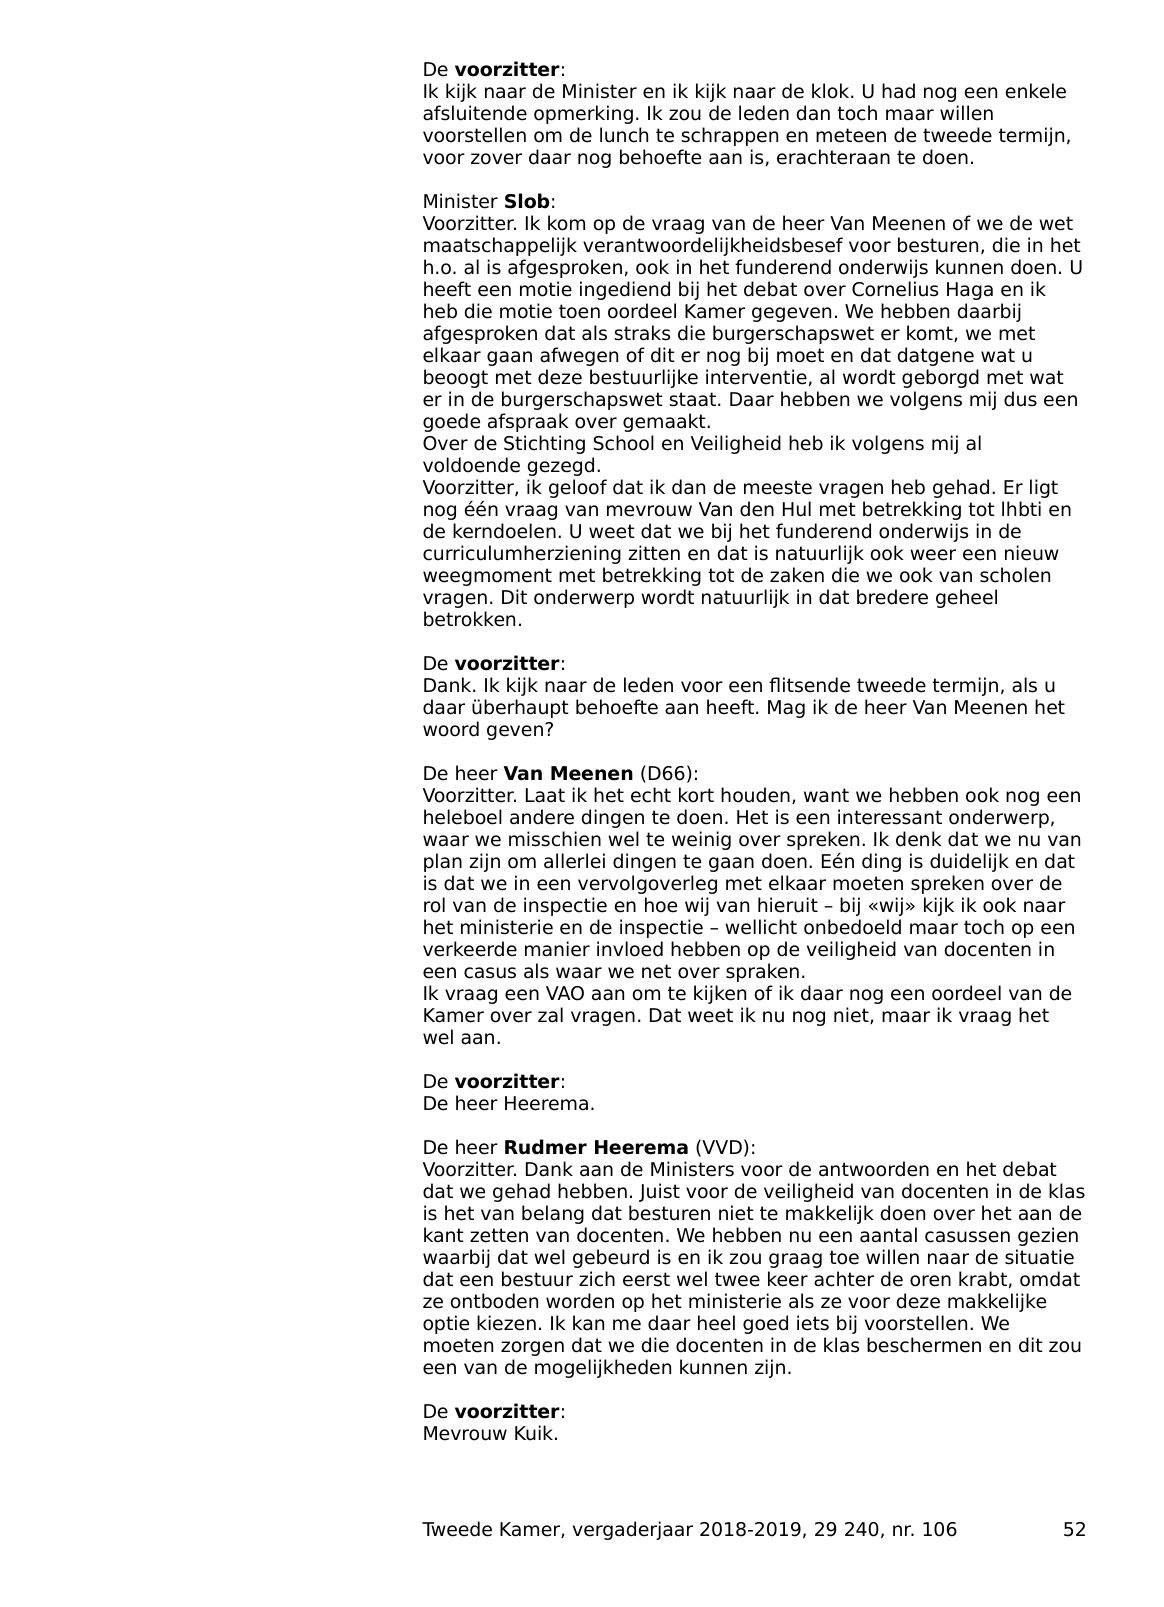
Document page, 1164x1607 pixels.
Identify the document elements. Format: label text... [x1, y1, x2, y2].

text De voorzitter: [422, 59, 1087, 81]
text De heer Van Meenen (D66): [422, 763, 1087, 785]
text De heer Heerema. [422, 1093, 1087, 1115]
text De voorzitter: [422, 653, 1087, 675]
text Ik kijk naar de Minister en ik kijk naar de klok. U had nog een enkele afsluitende opmerking. Ik zou de leden dan toch maar willen voorstellen om de lunch te schrappen en meteen de tweede termijn, voor zover daar nog behoefte aan is, erachteraan te doen. [422, 81, 1087, 169]
text Mevrouw Kuik. [422, 1423, 1087, 1445]
text Minister Slob: [422, 191, 1087, 213]
text Over de Stichting School en Veiligheid heb ik volgens mij al voldoende gezegd. [422, 433, 1087, 477]
text De heer Rudmer Heerema (VVD): [422, 1137, 1087, 1159]
text Dank. Ik kijk naar de leden voor een flitsende tweede termijn, als u daar überhaupt behoefte aan heeft. Mag ik de heer Van Meenen het woord geven? [422, 675, 1087, 741]
text Voorzitter. Laat ik het echt kort houden, want we hebben ook nog een heleboel andere dingen te doen. Het is een interessant onderwerp, waar we misschien wel te weinig over spreken. Ik denk dat we nu van plan zijn om allerlei dingen te gaan doen. Eén ding is duidelijk en dat is dat we in een vervolgoverleg met elkaar moeten spreken over de rol van de inspectie en hoe wij van hieruit – bij «wij» kijk ik ook naar het ministerie en de inspectie – wellicht onbedoeld maar toch op een verkeerde manier invloed hebben op de veiligheid van docenten in een casus als waar we net over spraken. [422, 785, 1087, 983]
text Voorzitter. Dank aan de Ministers voor de antwoorden en het debat dat we gehad hebben. Juist voor de veiligheid van docenten in de klas is het van belang dat besturen niet te makkelijk doen over het aan de kant zetten van docenten. We hebben nu een aantal casussen gezien waarbij dat wel gebeurd is en ik zou graag toe willen naar de situatie dat een bestuur zich eerst wel twee keer achter de oren krabt, omdat ze ontboden worden op het ministerie als ze voor deze makkelijke optie kiezen. Ik kan me daar heel goed iets bij voorstellen. We moeten zorgen dat we die docenten in de klas beschermen en dit zou een van de mogelijkheden kunnen zijn. [422, 1159, 1087, 1379]
text De voorzitter: [422, 1401, 1087, 1423]
text De voorzitter: [422, 1071, 1087, 1093]
text Voorzitter, ik geloof dat ik dan de meeste vragen heb gehad. Er ligt nog één vraag van mevrouw Van den Hul met betrekking tot lhbti en de kerndoelen. U weet dat we bij het funderend onderwijs in de curriculumherziening zitten en dat is natuurlijk ook weer een nieuw weegmoment met betrekking tot de zaken die we ook van scholen vragen. Dit onderwerp wordt natuurlijk in dat bredere geheel betrokken. [422, 477, 1087, 631]
text Ik vraag een VAO aan om te kijken of ik daar nog een oordeel van de Kamer over zal vragen. Dat weet ik nu nog niet, maar ik vraag het wel aan. [422, 983, 1087, 1049]
text Voorzitter. Ik kom op de vraag van de heer Van Meenen of we de wet maatschappelijk verantwoordelijkheidsbesef voor besturen, die in het h.o. al is afgesproken, ook in het funderend onderwijs kunnen doen. U heeft een motie ingediend bij het debat over Cornelius Haga en ik heb die motie toen oordeel Kamer gegeven. We hebben daarbij afgesproken dat als straks die burgerschapswet er komt, we met elkaar gaan afwegen of dit er nog bij moet en dat datgene wat u beoogt met deze bestuurlijke interventie, al wordt geborgd met wat er in de burgerschapswet staat. Daar hebben we volgens mij dus een goede afspraak over gemaakt. [422, 213, 1087, 433]
